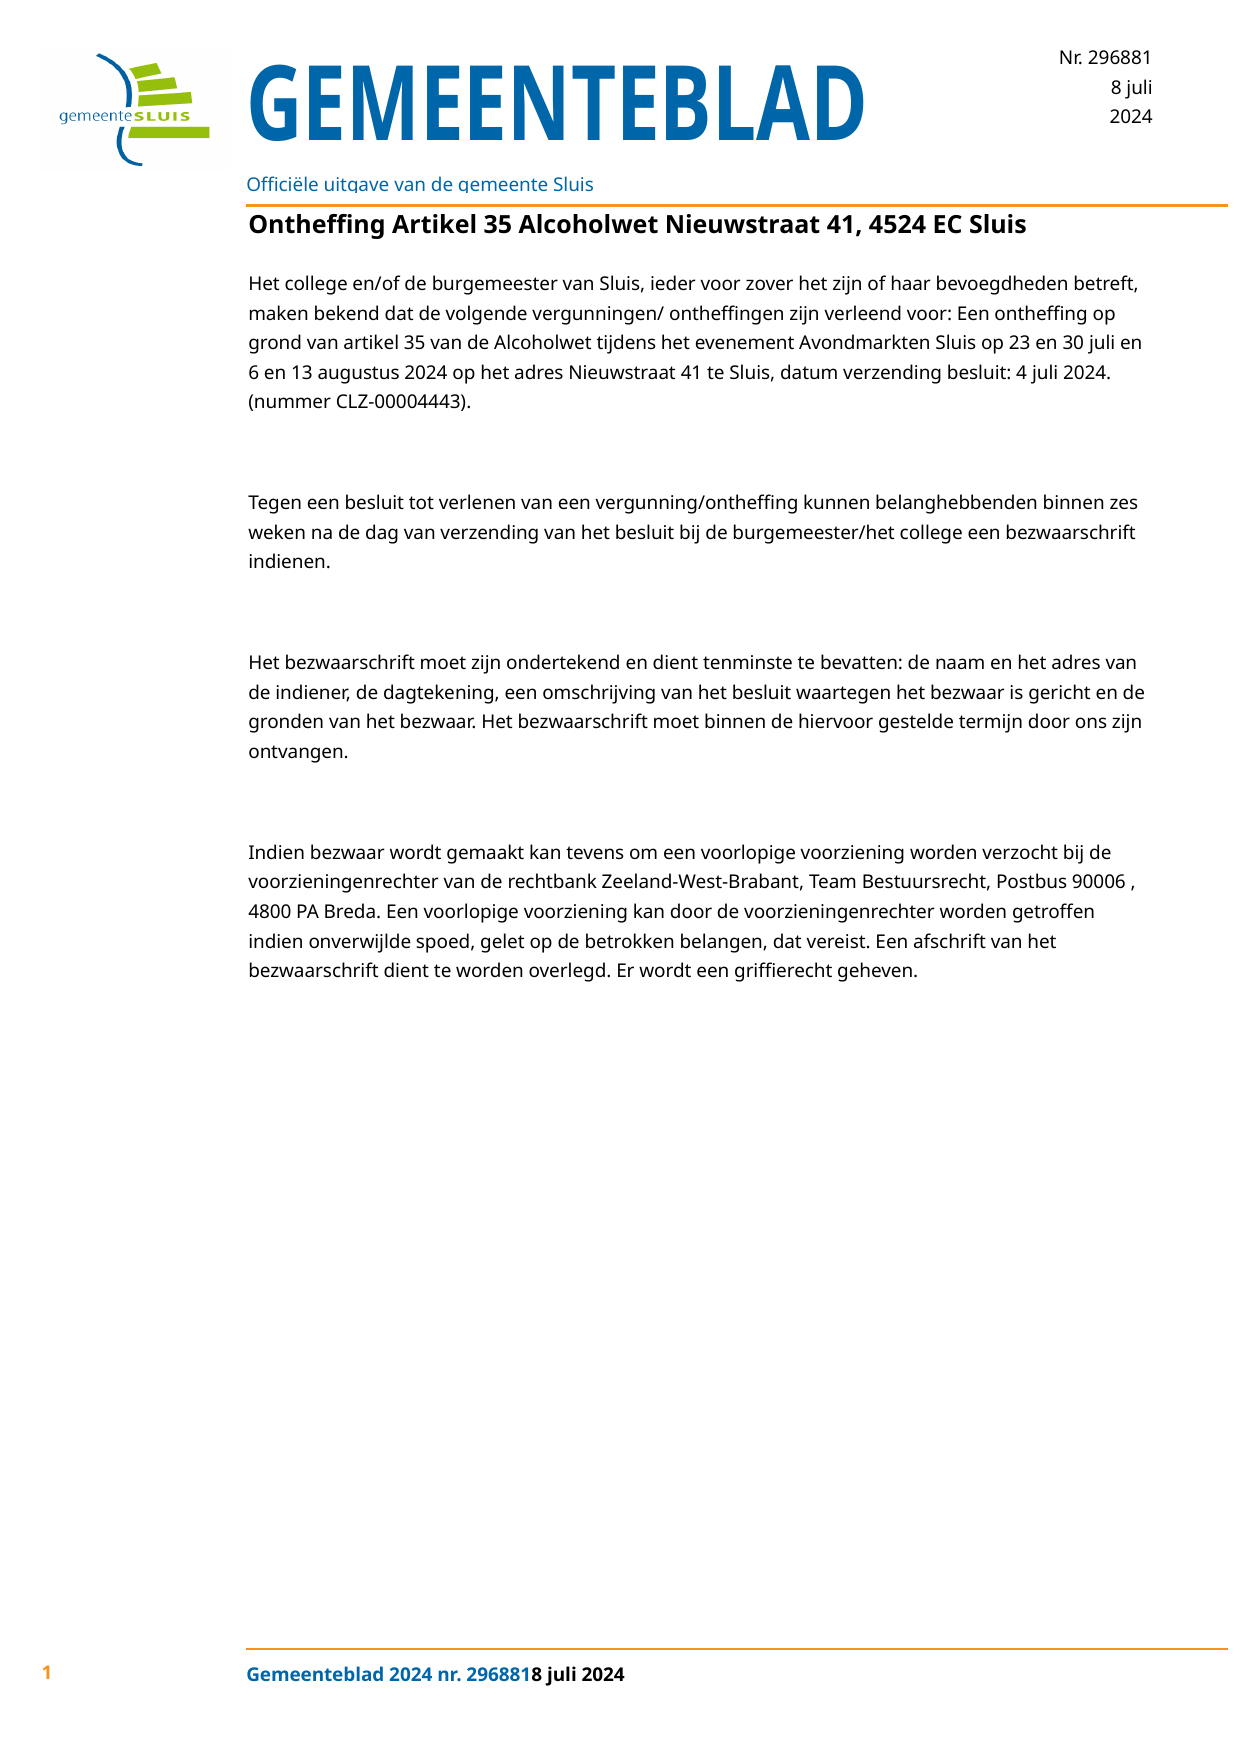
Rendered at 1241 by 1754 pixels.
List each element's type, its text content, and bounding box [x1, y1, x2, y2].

text Het college en/of de burgemeester van Sluis, ieder voor zover het zijn of haar bevoegdheden betreft, maken bekend dat de volgende vergunningen/ ontheffingen zijn verleend voor: Een ontheffing op grond van artikel 35 van de Alcoholwet tijdens het evenement Avondmarkten Sluis op 23 en 30 juli en 6 en 13 augustus 2024 op het adres Nieuwstraat 41 te Sluis, datum verzending besluit: 4 juli 2024. (nummer CLZ-00004443). [248, 270, 1152, 414]
text Indien bezwaar wordt gemaakt kan tevens om een voorlopige voorziening worden verzocht bij de voorzieningenrechter van de rechtbank Zeeland-West-Brabant, Team Bestuursrecht, Postbus 90006 , 4800 PA Breda. Een voorlopige voorziening kan door de voorzieningenrechter worden getroffen indien onverwijlde spoed, gelet op de betrokken belangen, dat vereist. Een afschrift van het bezwaarschrift dient te worden overlegd. Er wordt een griffierecht geheven. [248, 839, 1152, 983]
text Het bezwaarschrift moet zijn ondertekend en dient tenminste te bevatten: de naam en het adres van de indiener, de dagtekening, een omschrijving van het besluit waartegen het bezwaar is gericht en de gronden van het bezwaar. Het bezwaarschrift moet binnen de hiervoor gestelde termijn door ons zijn ontvangen. [248, 649, 1152, 764]
text Tegen een besluit tot verlenen van een vergunning/ontheffing kunnen belanghebbenden binnen zes weken na de dag van verzending van het besluit bij de burgemeester/het college een bezwaarschrift indienen. [248, 489, 1152, 574]
text Ontheffing Artikel 35 Alcoholwet Nieuwstraat 41, 4524 EC Sluis [248, 207, 1152, 241]
picture [41, 47, 231, 172]
